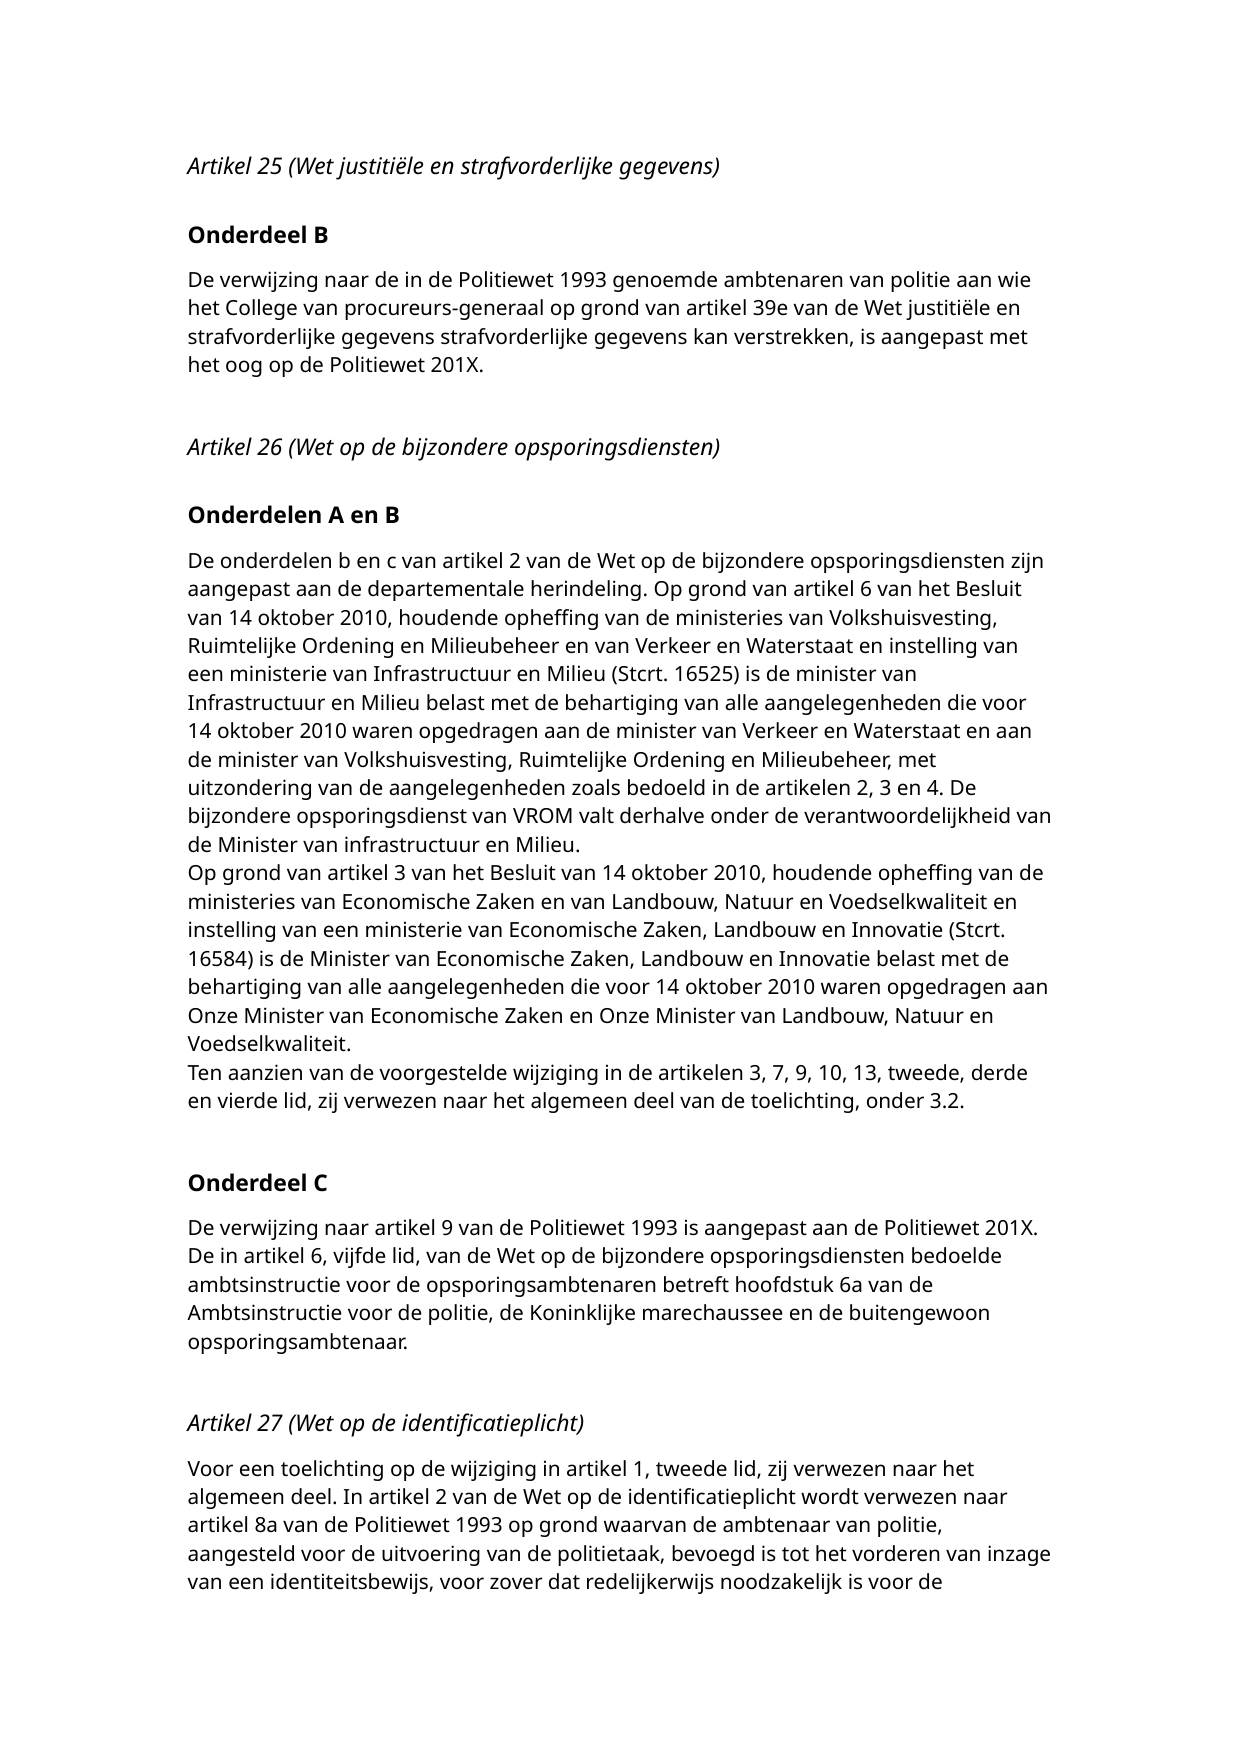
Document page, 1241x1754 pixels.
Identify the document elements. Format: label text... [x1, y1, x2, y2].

subtitle Artikel 26 (Wet op de bijzondere opsporingsdiensten) [187, 431, 1053, 462]
text De onderdelen b en c van artikel 2 van de Wet op de bijzondere opsporingsdiensten zijn aangepast aan de departementale herindeling. Op grond van artikel 6 van het Besluit van 14 oktober 2010, houdende opheffing van de ministeries van Volkshuisvesting, Ruimtelijke Ordening en Milieubeheer en van Verkeer en Waterstaat en instelling van een ministerie van Infrastructuur en Milieu (Stcrt. 16525) is de minister van Infrastructuur en Milieu belast met de behartiging van alle aangelegenheden die voor 14 oktober 2010 waren opgedragen aan de minister van Verkeer en Waterstaat en aan de minister van Volkshuisvesting, Ruimtelijke Ordening en Milieubeheer, met uitzondering van de aangelegenheden zoals bedoeld in de artikelen 2, 3 en 4. De bijzondere opsporingsdienst van VROM valt derhalve onder de verantwoordelijkheid van de Minister van infrastructuur en Milieu. [187, 546, 1053, 858]
subtitle Onderdeel B [187, 219, 1053, 250]
subtitle Onderdelen A en B [187, 499, 1053, 531]
subtitle Artikel 27 (Wet op de identificatieplicht) [187, 1407, 1053, 1439]
text Op grond van artikel 3 van het Besluit van 14 oktober 2010, houdende opheffing van de ministeries van Economische Zaken en van Landbouw, Natuur en Voedselkwaliteit en instelling van een ministerie van Economische Zaken, Landbouw en Innovatie (Stcrt. 16584) is de Minister van Economische Zaken, Landbouw en Innovatie belast met de behartiging van alle aangelegenheden die voor 14 oktober 2010 waren opgedragen aan Onze Minister van Economische Zaken en Onze Minister van Landbouw, Natuur en Voedselkwaliteit. [187, 858, 1053, 1058]
text Voor een toelichting op de wijziging in artikel 1, tweede lid, zij verwezen naar het algemeen deel. In artikel 2 van de Wet op de identificatieplicht wordt verwezen naar artikel 8a van de Politiewet 1993 op grond waarvan de ambtenaar van politie, aangesteld voor de uitvoering van de politietaak, bevoegd is tot het vorderen van inzage van een identiteitsbewijs, voor zover dat redelijkerwijs noodzakelijk is voor de [187, 1454, 1053, 1596]
text De verwijzing naar artikel 9 van de Politiewet 1993 is aangepast aan de Politiewet 201X. De in artikel 6, vijfde lid, van de Wet op de bijzondere opsporingsdiensten bedoelde ambtsinstructie voor de opsporingsambtenaren betreft hoofdstuk 6a van de Ambtsinstructie voor de politie, de Koninklijke marechaussee en de buitengewoon opsporingsambtenaar. [187, 1213, 1053, 1355]
text Ten aanzien van de voorgestelde wijziging in de artikelen 3, 7, 9, 10, 13, tweede, derde en vierde lid, zij verwezen naar het algemeen deel van de toelichting, onder 3.2. [187, 1058, 1053, 1114]
text De verwijzing naar de in de Politiewet 1993 genoemde ambtenaren van politie aan wie het College van procureurs-generaal op grond van artikel 39e van de Wet justitiële en strafvorderlijke gegevens strafvorderlijke gegevens kan verstrekken, is aangepast met het oog op de Politiewet 201X. [187, 265, 1053, 379]
subtitle Artikel 25 (Wet justitiële en strafvorderlijke gegevens) [187, 150, 1053, 181]
subtitle Onderdeel C [187, 1167, 1053, 1198]
